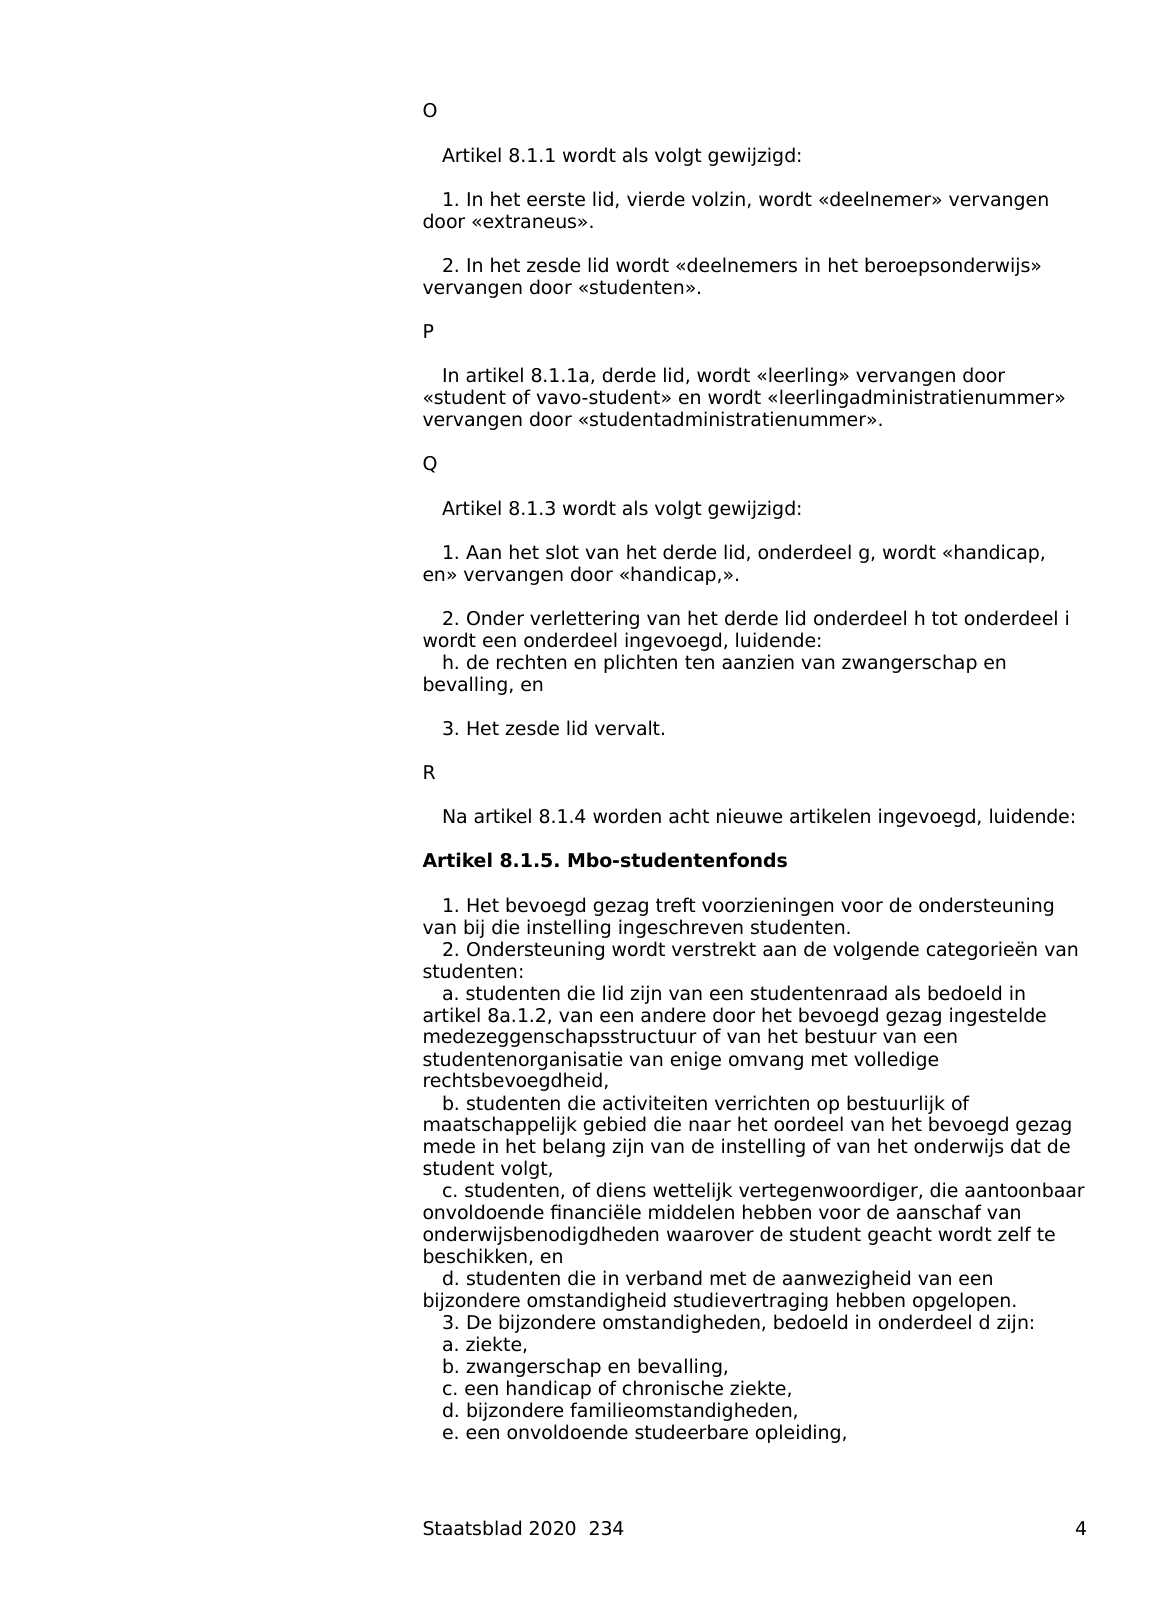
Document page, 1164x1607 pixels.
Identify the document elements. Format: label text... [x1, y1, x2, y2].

text h. de rechten en plichten ten aanzien van zwangerschap en bevalling, en [422, 652, 1087, 696]
text 1. Het bevoegd gezag treft voorzieningen voor de ondersteuning van bij die instelling ingeschreven studenten. [422, 894, 1087, 938]
text 1. Aan het slot van het derde lid, onderdeel g, wordt «handicap, en» vervangen door «handicap,». [422, 542, 1087, 586]
text 3. Het zesde lid vervalt. [422, 718, 1087, 740]
text b. studenten die activiteiten verrichten op bestuurlijk of maatschappelijk gebied die naar het oordeel van het bevoegd gezag mede in het belang zijn van de instelling of van het onderwijs dat de student volgt, [422, 1092, 1087, 1180]
text Artikel 8.1.1 wordt als volgt gewijzigd: [422, 144, 1087, 167]
text 2. In het zesde lid wordt «deelnemers in het beroepsonderwijs» vervangen door «studenten». [422, 255, 1087, 299]
subtitle Artikel 8.1.5. Mbo-studentenfonds [422, 850, 1087, 872]
text d. studenten die in verband met de aanwezigheid van een bijzondere omstandigheid studievertraging hebben opgelopen. [422, 1268, 1087, 1312]
text 2. Onder verlettering van het derde lid onderdeel h tot onderdeel i wordt een onderdeel ingevoegd, luidende: [422, 608, 1087, 652]
text d. bijzondere familieomstandigheden, [422, 1400, 1087, 1422]
text In artikel 8.1.1a, derde lid, wordt «leerling» vervangen door «student of vavo-student» en wordt «leerlingadministratienummer» vervangen door «studentadministratienummer». [422, 365, 1087, 431]
text R [422, 762, 1087, 784]
text Artikel 8.1.3 wordt als volgt gewijzigd: [422, 497, 1087, 519]
text Q [422, 453, 1087, 475]
text 2. Ondersteuning wordt verstrekt aan de volgende categorieën van studenten: [422, 938, 1087, 982]
text P [422, 321, 1087, 343]
text 1. In het eerste lid, vierde volzin, wordt «deelnemer» vervangen door «extraneus». [422, 189, 1087, 233]
text Na artikel 8.1.4 worden acht nieuwe artikelen ingevoegd, luidende: [422, 806, 1087, 828]
text e. een onvoldoende studeerbare opleiding, [422, 1422, 1087, 1444]
text c. een handicap of chronische ziekte, [422, 1378, 1087, 1400]
text b. zwangerschap en bevalling, [422, 1356, 1087, 1378]
text a. studenten die lid zijn van een studentenraad als bedoeld in artikel 8a.1.2, van een andere door het bevoegd gezag ingestelde medezeggenschapsstructuur of van het bestuur van een studentenorganisatie van enige omvang met volledige rechtsbevoegdheid, [422, 982, 1087, 1092]
text 3. De bijzondere omstandigheden, bedoeld in onderdeel d zijn: [422, 1312, 1087, 1334]
text a. ziekte, [422, 1334, 1087, 1356]
text c. studenten, of diens wettelijk vertegenwoordiger, die aantoonbaar onvoldoende financiële middelen hebben voor de aanschaf van onderwijsbenodigdheden waarover de student geacht wordt zelf te beschikken, en [422, 1180, 1087, 1268]
text O [422, 100, 1087, 122]
